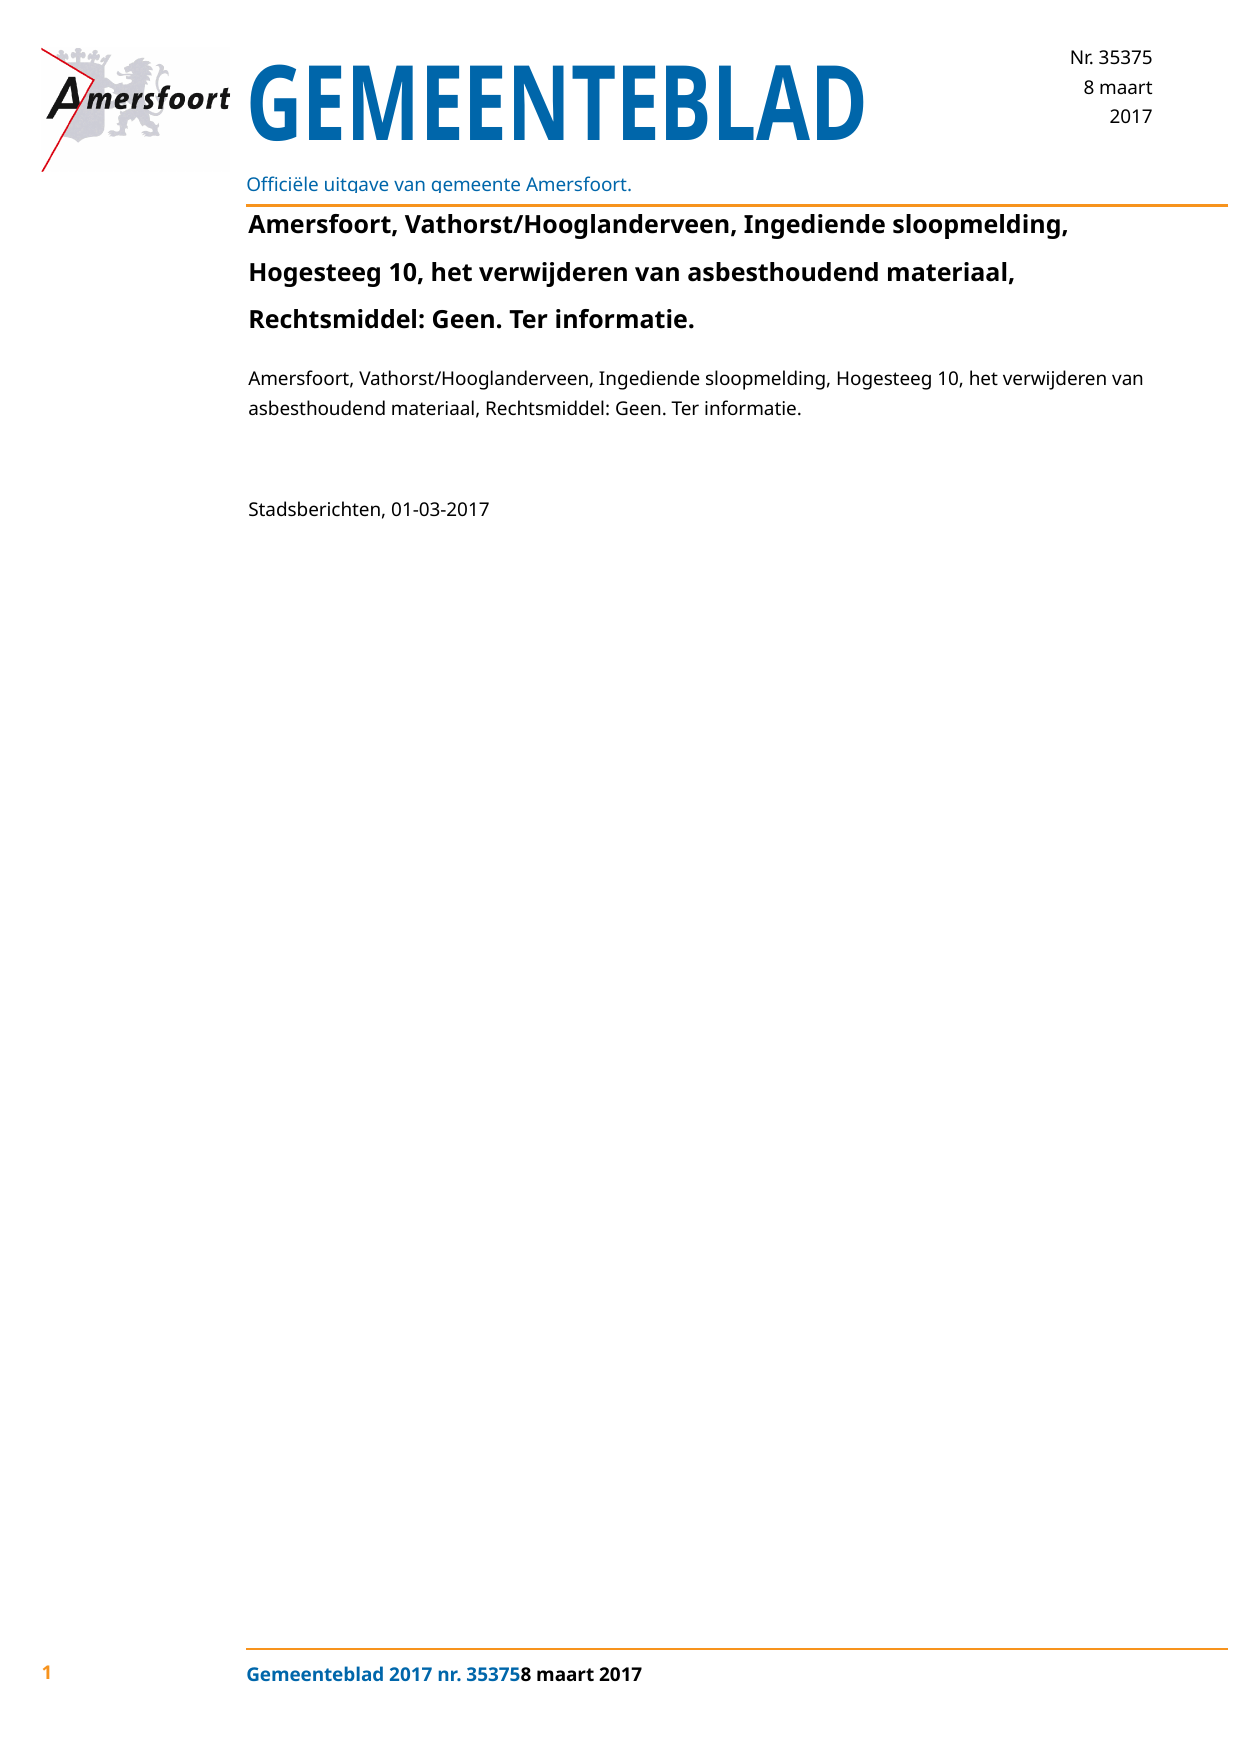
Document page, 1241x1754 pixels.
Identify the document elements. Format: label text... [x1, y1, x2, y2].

picture [41, 47, 231, 172]
text Amersfoort, Vathorst/Hooglanderveen, Ingediende sloopmelding, Hogesteeg 10, het verwijderen van asbesthoudend materiaal, Rechtsmiddel: Geen. Ter informatie. [248, 207, 1152, 336]
text Amersfoort, Vathorst/Hooglanderveen, Ingediende sloopmelding, Hogesteeg 10, het verwijderen van asbesthoudend materiaal, Rechtsmiddel: Geen. Ter informatie. [248, 366, 1152, 421]
text Stadsberichten, 01-03-2017 [248, 496, 1152, 522]
